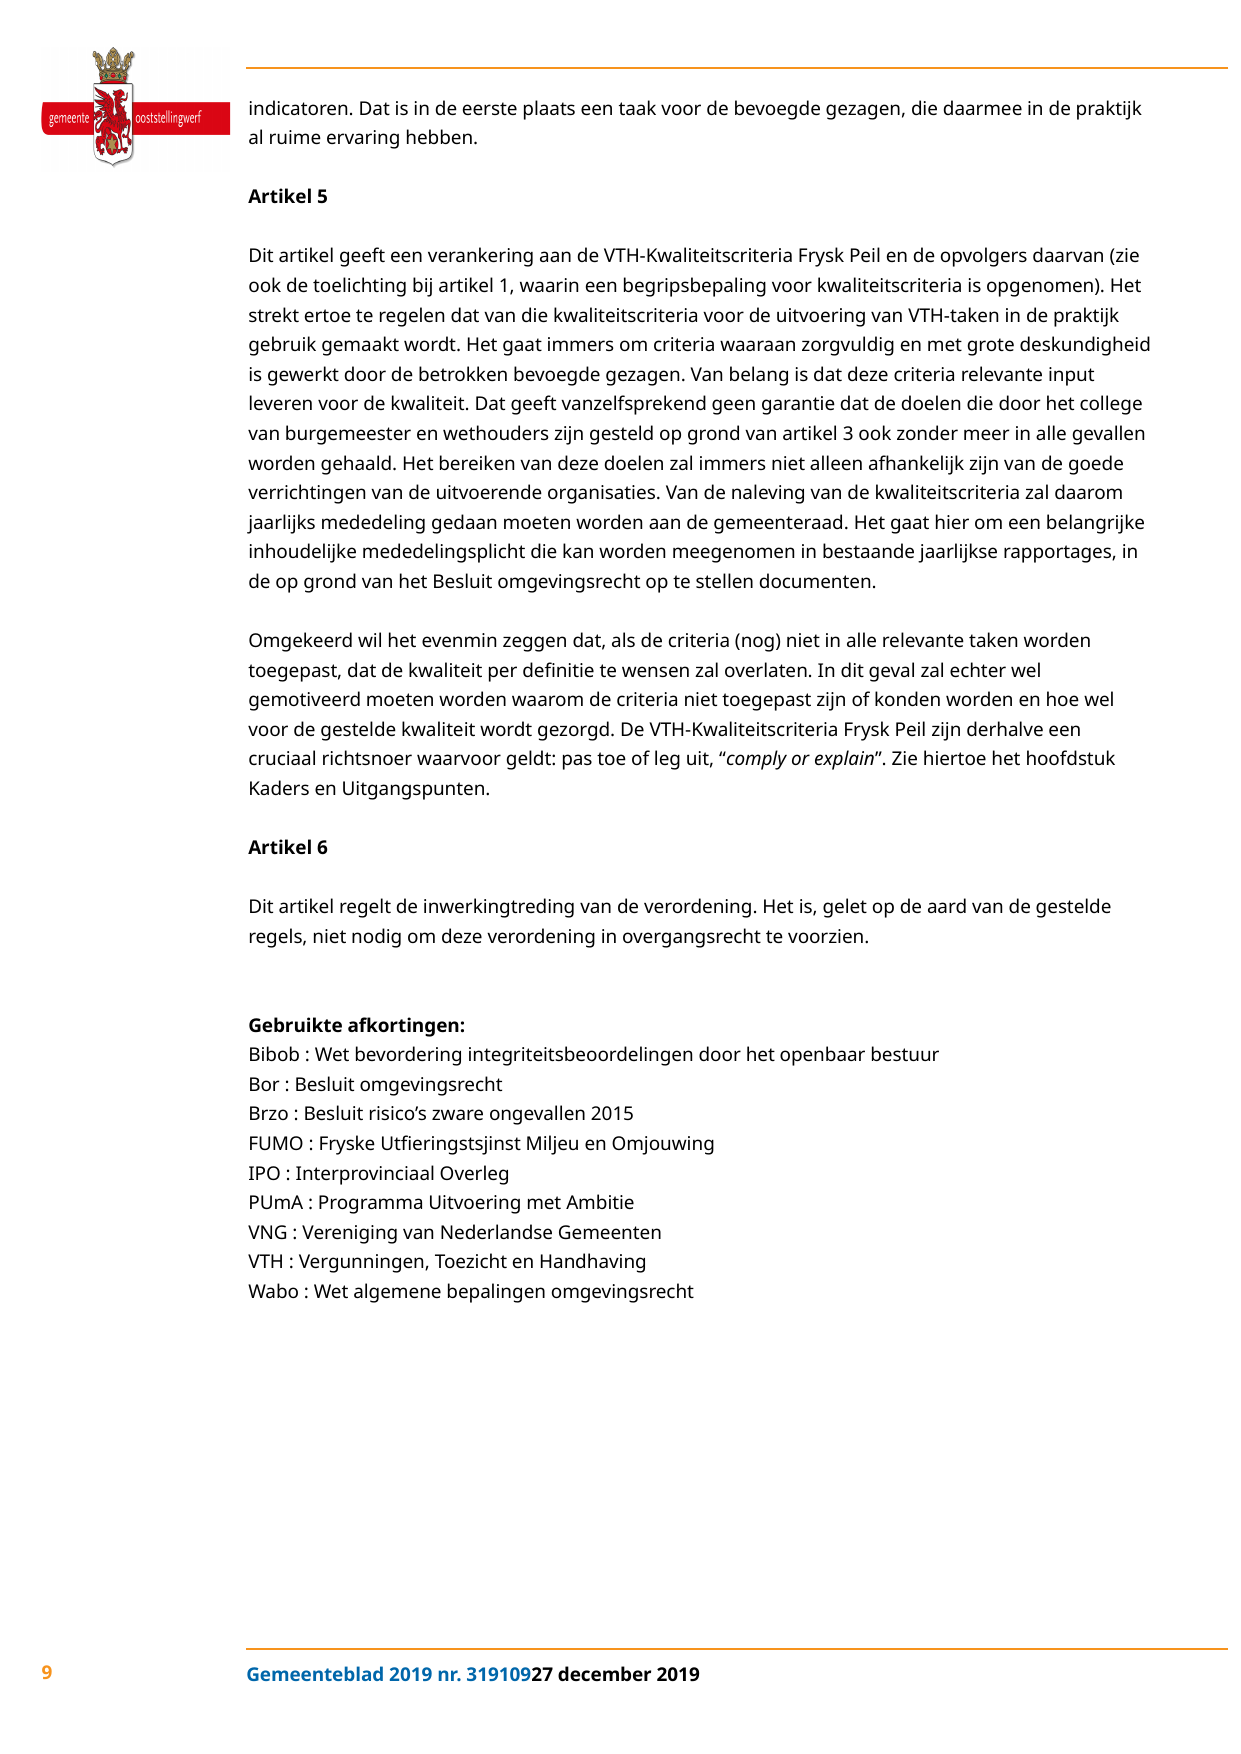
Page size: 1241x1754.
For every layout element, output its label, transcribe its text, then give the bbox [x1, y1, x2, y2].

text IPO : Interprovinciaal Overleg [248, 1160, 1152, 1186]
text Gebruikte afkortingen: [248, 1012, 1152, 1038]
picture [41, 47, 231, 172]
text Wabo : Wet algemene bepalingen omgevingsrecht [248, 1278, 1152, 1304]
text Bor : Besluit omgevingsrecht [248, 1071, 1152, 1097]
text VTH : Vergunningen, Toezicht en Handhaving [248, 1248, 1152, 1274]
text VNG : Vereniging van Nederlandse Gemeenten [248, 1219, 1152, 1245]
text Brzo : Besluit risico’s zware ongevallen 2015 [248, 1101, 1152, 1126]
text Artikel 6 [248, 834, 1152, 860]
text Dit artikel regelt de inwerkingtreding van de verordening. Het is, gelet op de aard van de gestelde regels, niet nodig om deze verordening in overgangsrecht te voorzien. [248, 893, 1152, 949]
text indicatoren. Dat is in de eerste plaats een taak voor de bevoegde gezagen, die daarmee in de praktijk al ruime ervaring hebben. [248, 95, 1152, 150]
text Bibob : Wet bevordering integriteitsbeoordelingen door het openbaar bestuur [248, 1041, 1152, 1067]
text Artikel 5 [248, 183, 1152, 209]
text Dit artikel geeft een verankering aan de VTH-Kwaliteitscriteria Frysk Peil en de opvolgers daarvan (zie ook de toelichting bij artikel 1, waarin een begripsbepaling voor kwaliteitscriteria is opgenomen). Het strekt ertoe te regelen dat van die kwaliteitscriteria voor de uitvoering van VTH-taken in de praktijk gebruik gemaakt wordt. Het gaat immers om criteria waaraan zorgvuldig en met grote deskundigheid is gewerkt door de betrokken bevoegde gezagen. Van belang is dat deze criteria relevante input leveren voor de kwaliteit. Dat geeft vanzelfsprekend geen garantie dat de doelen die door het college van burgemeester en wethouders zijn gesteld op grond van artikel 3 ook zonder meer in alle gevallen worden gehaald. Het bereiken van deze doelen zal immers niet alleen afhankelijk zijn van de goede verrichtingen van de uitvoerende organisaties. Van de naleving van de kwaliteitscriteria zal daarom jaarlijks mededeling gedaan moeten worden aan de gemeenteraad. Het gaat hier om een belangrijke inhoudelijke mededelingsplicht die kan worden meegenomen in bestaande jaarlijkse rapportages, in de op grond van het Besluit omgevingsrecht op te stellen documenten. [248, 243, 1152, 594]
text PUmA : Programma Uitvoering met Ambitie [248, 1189, 1152, 1215]
text Omgekeerd wil het evenmin zeggen dat, als de criteria (nog) niet in alle relevante taken worden toegepast, dat de kwaliteit per definitie te wensen zal overlaten. In dit geval zal echter wel gemotiveerd moeten worden waarom de criteria niet toegepast zijn of konden worden en hoe wel voor de gestelde kwaliteit wordt gezorgd. De VTH-Kwaliteitscriteria Frysk Peil zijn derhalve een cruciaal richtsnoer waarvoor geldt: pas toe of leg uit, “comply or explain”. Zie hiertoe het hoofdstuk Kaders en Uitgangspunten. [248, 627, 1152, 801]
text FUMO : Fryske Utfieringstsjinst Miljeu en Omjouwing [248, 1130, 1152, 1156]
